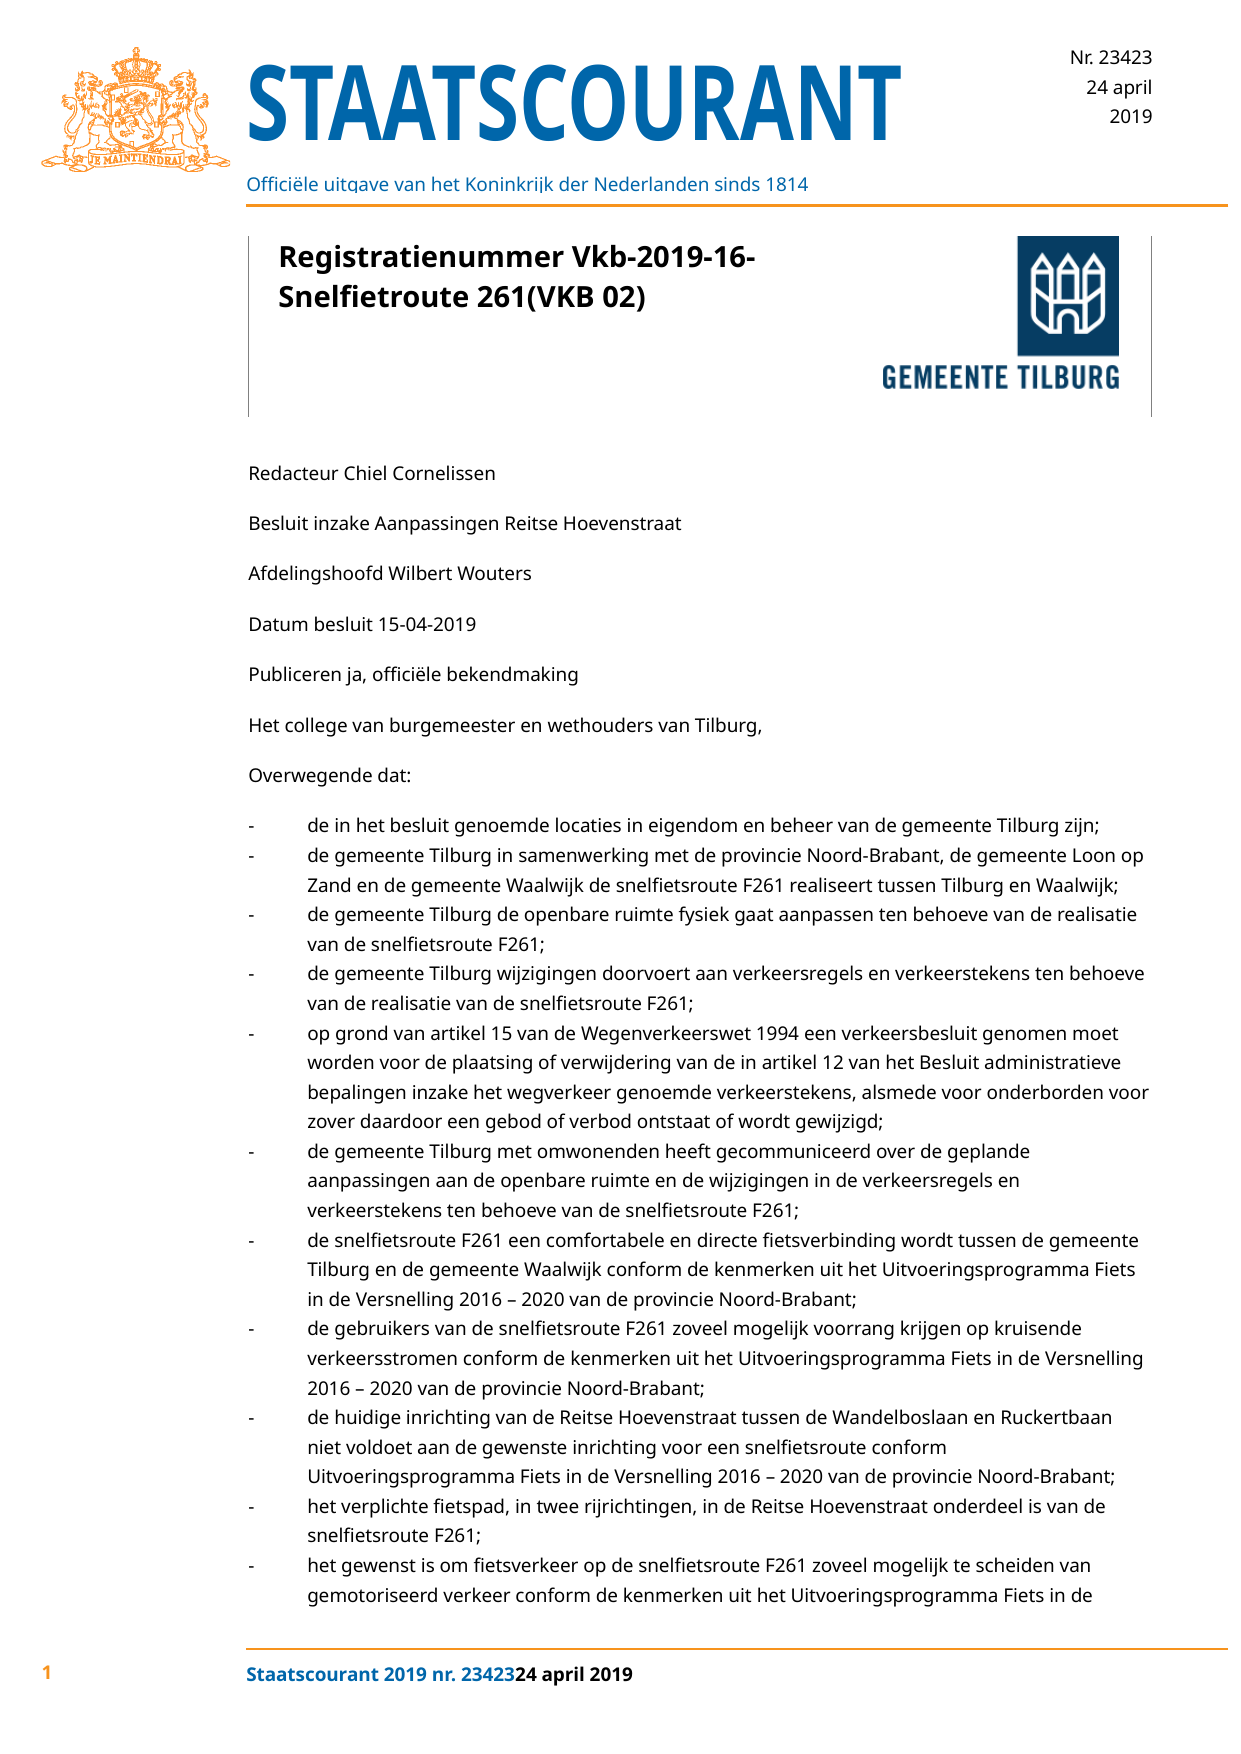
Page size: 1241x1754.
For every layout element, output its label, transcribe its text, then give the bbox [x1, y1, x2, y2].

text Besluit inzake Aanpassingen Reitse Hoevenstraat [248, 510, 1152, 536]
picture [882, 236, 1119, 391]
text Overwegende dat: [248, 762, 1152, 788]
table_header Registratienummer Vkb-2019-16-Snelfietroute 261(VKB 02) [249, 236, 850, 417]
text Publiceren ja, officiële bekendmaking [248, 661, 1152, 687]
list de gebruikers van de snelfietsroute F261 zoveel mogelijk voorrang krijgen op kruisende verkeersstromen conform de kenmerken uit het Uitvoeringsprogramma Fiets in de Versnelling 2016 – 2020 van de provincie Noord-Brabant; [248, 1316, 1152, 1401]
text Het college van burgemeester en wethouders van Tilburg, [248, 712, 1152, 738]
text Datum besluit 15-04-2019 [248, 611, 1152, 637]
list het gewenst is om fietsverkeer op de snelfietsroute F261 zoveel mogelijk te scheiden van gemotoriseerd verkeer conform de kenmerken uit het Uitvoeringsprogramma Fiets in de [248, 1552, 1152, 1608]
text Afdelingshoofd Wilbert Wouters [248, 561, 1152, 586]
list het verplichte fietspad, in twee rijrichtingen, in de Reitse Hoevenstraat onderdeel is van de snelfietsroute F261; [248, 1493, 1152, 1548]
list de gemeente Tilburg in samenwerking met de provincie Noord-Brabant, de gemeente Loon op Zand en de gemeente Waalwijk de snelfietsroute F261 realiseert tussen Tilburg en Waalwijk; [248, 842, 1152, 898]
list de huidige inrichting van de Reitse Hoevenstraat tussen de Wandelboslaan en Ruckertbaan niet voldoet aan de gewenste inrichting voor een snelfietsroute conform Uitvoeringsprogramma Fiets in de Versnelling 2016 – 2020 van de provincie Noord-Brabant; [248, 1404, 1152, 1489]
list de snelfietsroute F261 een comfortabele en directe fietsverbinding wordt tussen de gemeente Tilburg en de gemeente Waalwijk conform de kenmerken uit het Uitvoeringsprogramma Fiets in de Versnelling 2016 – 2020 van de provincie Noord-Brabant; [248, 1227, 1152, 1312]
list de gemeente Tilburg met omwonenden heeft gecommuniceerd over de geplande aanpassingen aan de openbare ruimte en de wijzigingen in de verkeersregels en verkeerstekens ten behoeve van de snelfietsroute F261; [248, 1138, 1152, 1223]
list de gemeente Tilburg wijzigingen doorvoert aan verkeersregels en verkeerstekens ten behoeve van de realisatie van de snelfietsroute F261; [248, 961, 1152, 1016]
list de in het besluit genoemde locaties in eigendom en beheer van de gemeente Tilburg zijn; [248, 813, 1152, 838]
list de gemeente Tilburg de openbare ruimte fysiek gaat aanpassen ten behoeve van de realisatie van de snelfietsroute F261; [248, 901, 1152, 957]
table_header [850, 236, 1151, 417]
text Redacteur Chiel Cornelissen [248, 460, 1152, 486]
picture [41, 47, 231, 172]
list op grond van artikel 15 van de Wegenverkeerswet 1994 een verkeersbesluit genomen moet worden voor de plaatsing of verwijdering van de in artikel 12 van het Besluit administratieve bepalingen inzake het wegverkeer genoemde verkeerstekens, alsmede voor onderborden voor zover daardoor een gebod of verbod ontstaat of wordt gewijzigd; [248, 1020, 1152, 1134]
